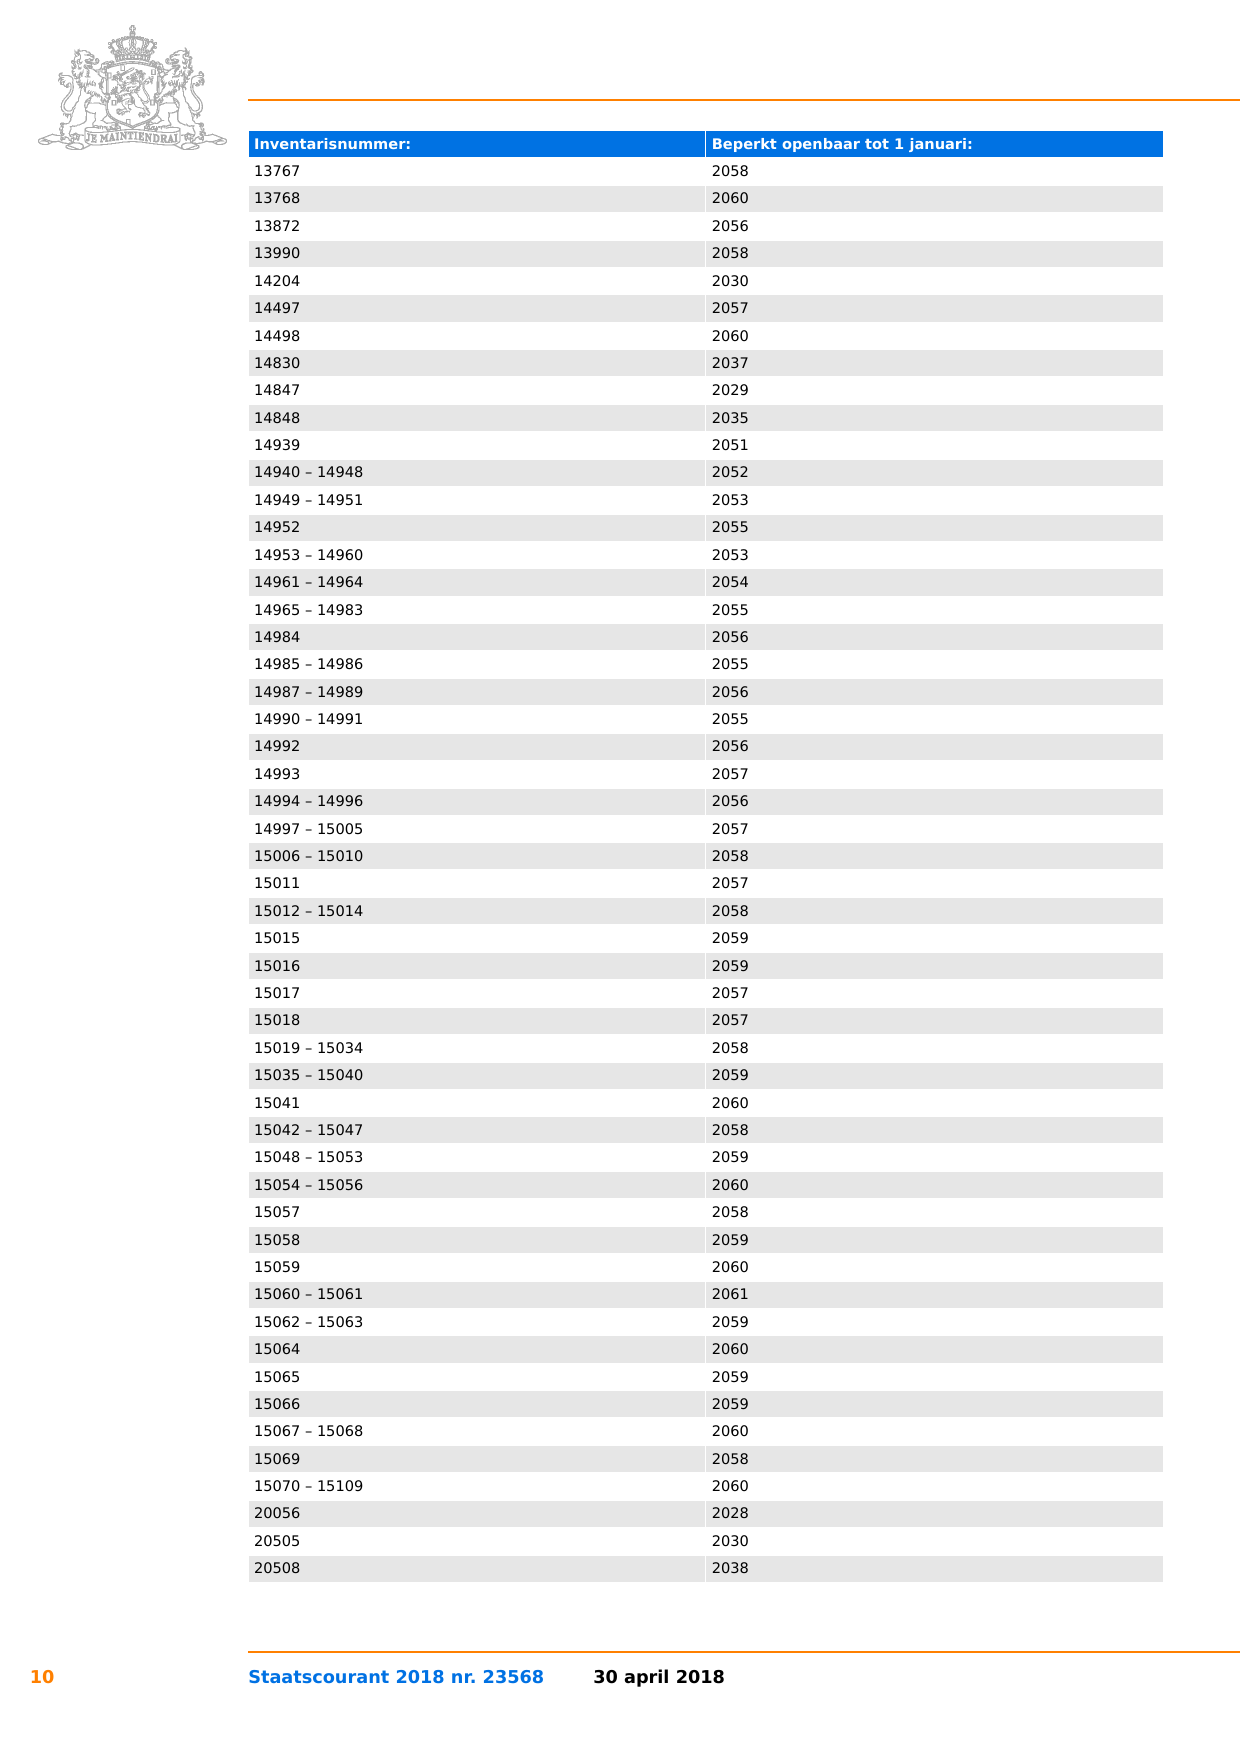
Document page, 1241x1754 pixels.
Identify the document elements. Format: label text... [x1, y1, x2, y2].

table_cell 2055 [706, 651, 1163, 678]
table_cell 15035 – 15040 [249, 1063, 705, 1089]
table_cell 13872 [249, 213, 705, 239]
table_cell 2029 [706, 378, 1163, 404]
table_cell 14953 – 14960 [249, 542, 705, 568]
table_cell 15006 – 15010 [249, 843, 705, 869]
picture [38, 25, 227, 150]
table_cell 2059 [706, 1364, 1163, 1390]
table_cell 14848 [249, 405, 705, 431]
table_cell 15015 [249, 925, 705, 952]
table_cell 2058 [706, 1117, 1163, 1143]
table_cell 2057 [706, 980, 1163, 1007]
table_cell 2053 [706, 487, 1163, 513]
table_cell 14949 – 14951 [249, 487, 705, 513]
table_cell 2060 [706, 323, 1163, 349]
table_cell 15064 [249, 1336, 705, 1363]
table_cell 14497 [249, 295, 705, 322]
table_cell 20508 [249, 1556, 705, 1582]
table_cell 14830 [249, 350, 705, 376]
table_cell 14961 – 14964 [249, 569, 705, 596]
table_cell 15019 – 15034 [249, 1035, 705, 1061]
table_cell 2028 [706, 1501, 1163, 1527]
table_cell 2058 [706, 1035, 1163, 1061]
table_cell 14939 [249, 432, 705, 459]
table_cell 15058 [249, 1227, 705, 1253]
table_cell 14992 [249, 734, 705, 760]
table_cell 2060 [706, 1473, 1163, 1500]
table_cell 15067 – 15068 [249, 1419, 705, 1445]
table_cell 15070 – 15109 [249, 1473, 705, 1500]
table_cell 2053 [706, 542, 1163, 568]
table_cell 2059 [706, 1309, 1163, 1335]
table_cell 2057 [706, 761, 1163, 787]
table_cell 15041 [249, 1090, 705, 1116]
table_cell 20056 [249, 1501, 705, 1527]
table_cell 2030 [706, 268, 1163, 294]
table_cell 15060 – 15061 [249, 1282, 705, 1308]
table_cell 15065 [249, 1364, 705, 1390]
table_cell 13768 [249, 186, 705, 212]
table_cell 2059 [706, 1145, 1163, 1171]
table_cell 2059 [706, 1063, 1163, 1089]
table_cell 15048 – 15053 [249, 1145, 705, 1171]
table_cell 2038 [706, 1556, 1163, 1582]
table_cell 2060 [706, 1419, 1163, 1445]
table_cell 15057 [249, 1199, 705, 1226]
table_cell 13767 [249, 158, 705, 185]
table_cell 14204 [249, 268, 705, 294]
table_cell 2060 [706, 1172, 1163, 1198]
table_cell 14940 – 14948 [249, 460, 705, 486]
table_cell 15054 – 15056 [249, 1172, 705, 1198]
table_cell 2058 [706, 1446, 1163, 1472]
table_cell 2059 [706, 925, 1163, 952]
table_cell 2057 [706, 1008, 1163, 1034]
table_cell 2056 [706, 213, 1163, 239]
table_cell 2057 [706, 295, 1163, 322]
table_cell 14952 [249, 515, 705, 541]
table_cell 2061 [706, 1282, 1163, 1308]
table_cell 2058 [706, 1199, 1163, 1226]
table_cell 2057 [706, 871, 1163, 897]
table_cell 2056 [706, 624, 1163, 650]
table_cell 14987 – 14989 [249, 679, 705, 705]
table_header Inventarisnummer: [249, 131, 705, 157]
table_cell 15011 [249, 871, 705, 897]
table_cell 2060 [706, 1254, 1163, 1281]
table_cell 2030 [706, 1528, 1163, 1554]
table_cell 14984 [249, 624, 705, 650]
table_cell 2058 [706, 241, 1163, 267]
table_cell 2059 [706, 1391, 1163, 1417]
table_cell 14985 – 14986 [249, 651, 705, 678]
table_cell 2060 [706, 1090, 1163, 1116]
table_cell 2060 [706, 186, 1163, 212]
table_cell 14997 – 15005 [249, 816, 705, 842]
table_cell 2058 [706, 843, 1163, 869]
table_cell 2057 [706, 816, 1163, 842]
table_cell 2059 [706, 1227, 1163, 1253]
table_cell 2054 [706, 569, 1163, 596]
table_cell 15018 [249, 1008, 705, 1034]
table_cell 2035 [706, 405, 1163, 431]
table_cell 2055 [706, 515, 1163, 541]
table_cell 2055 [706, 597, 1163, 623]
table_cell 15017 [249, 980, 705, 1007]
table_cell 15042 – 15047 [249, 1117, 705, 1143]
table_cell 14993 [249, 761, 705, 787]
table_cell 15012 – 15014 [249, 898, 705, 924]
table_cell 2058 [706, 158, 1163, 185]
table_cell 15016 [249, 953, 705, 979]
table_cell 2056 [706, 789, 1163, 815]
table_cell 2055 [706, 706, 1163, 733]
table_cell 2058 [706, 898, 1163, 924]
table_cell 20505 [249, 1528, 705, 1554]
table_cell 2037 [706, 350, 1163, 376]
table_cell 14965 – 14983 [249, 597, 705, 623]
table_cell 14990 – 14991 [249, 706, 705, 733]
table_cell 14994 – 14996 [249, 789, 705, 815]
table_header Beperkt openbaar tot 1 januari: [706, 131, 1163, 157]
table_cell 15069 [249, 1446, 705, 1472]
table_cell 13990 [249, 241, 705, 267]
table_cell 15059 [249, 1254, 705, 1281]
table_cell 2056 [706, 734, 1163, 760]
table_cell 2059 [706, 953, 1163, 979]
table_cell 14847 [249, 378, 705, 404]
table_cell 15066 [249, 1391, 705, 1417]
table_cell 15062 – 15063 [249, 1309, 705, 1335]
table_cell 2051 [706, 432, 1163, 459]
table_cell 14498 [249, 323, 705, 349]
table_cell 2056 [706, 679, 1163, 705]
table_cell 2052 [706, 460, 1163, 486]
table_cell 2060 [706, 1336, 1163, 1363]
